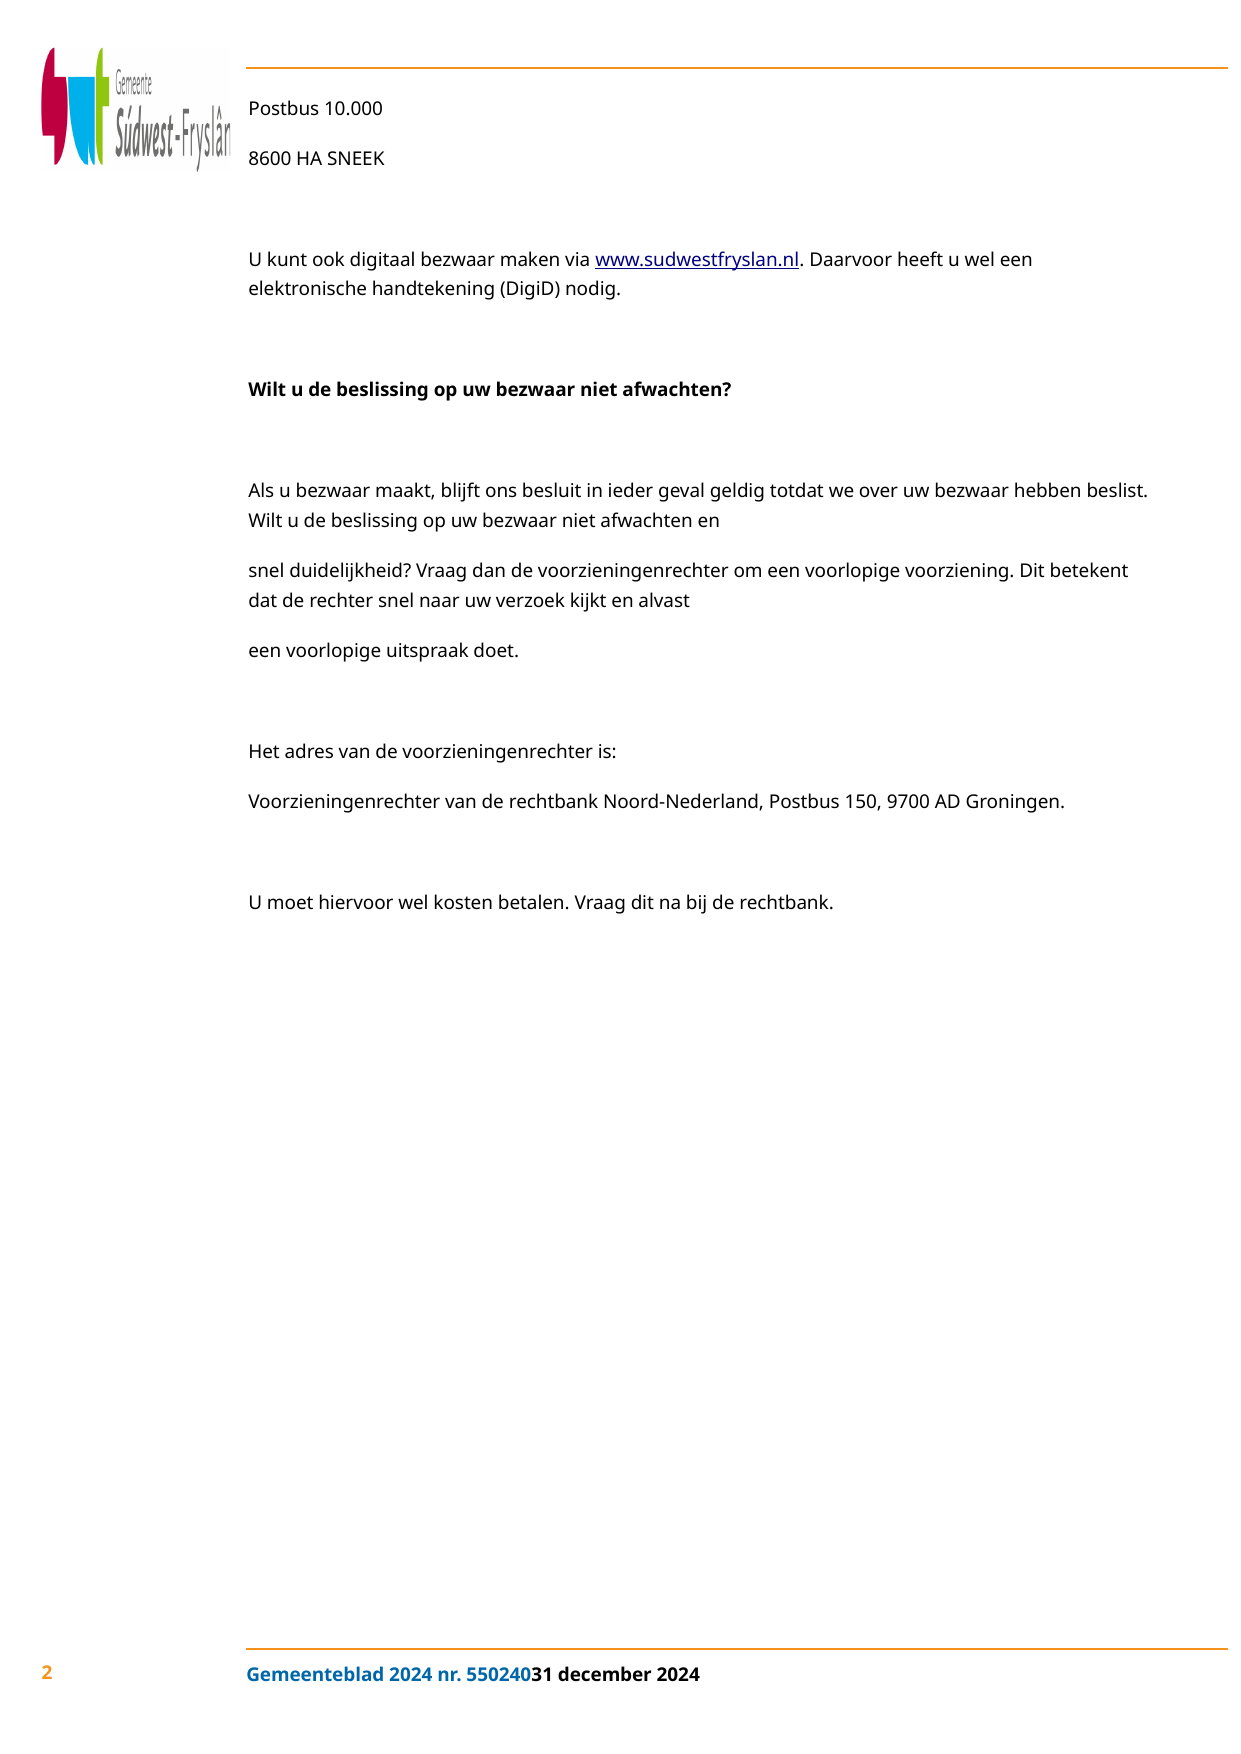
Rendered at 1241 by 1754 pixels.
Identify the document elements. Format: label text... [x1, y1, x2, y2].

text Wilt u de beslissing op uw bezwaar niet afwachten? [248, 376, 1152, 402]
text 8600 HA SNEEK [248, 145, 1152, 171]
text U kunt ook digitaal bezwaar maken via www.sudwestfryslan.nl. Daarvoor heeft u wel een elektronische handtekening (DigiD) nodig. [248, 246, 1152, 301]
text Voorzieningenrechter van de rechtbank Noord-Nederland, Postbus 150, 9700 AD Groningen. [248, 788, 1152, 814]
text Het adres van de voorzieningenrechter is: [248, 738, 1152, 764]
text U moet hiervoor wel kosten betalen. Vraag dit na bij de rechtbank. [248, 889, 1152, 915]
text Als u bezwaar maakt, blijft ons besluit in ieder geval geldig totdat we over uw bezwaar hebben beslist. Wilt u de beslissing op uw bezwaar niet afwachten en [248, 477, 1152, 533]
text snel duidelijkheid? Vraag dan de voorzieningenrechter om een voorlopige voorziening. Dit betekent dat de rechter snel naar uw verzoek kijkt en alvast [248, 557, 1152, 613]
text een voorlopige uitspraak doet. [248, 637, 1152, 663]
picture [41, 47, 231, 172]
text Postbus 10.000 [248, 95, 1152, 121]
